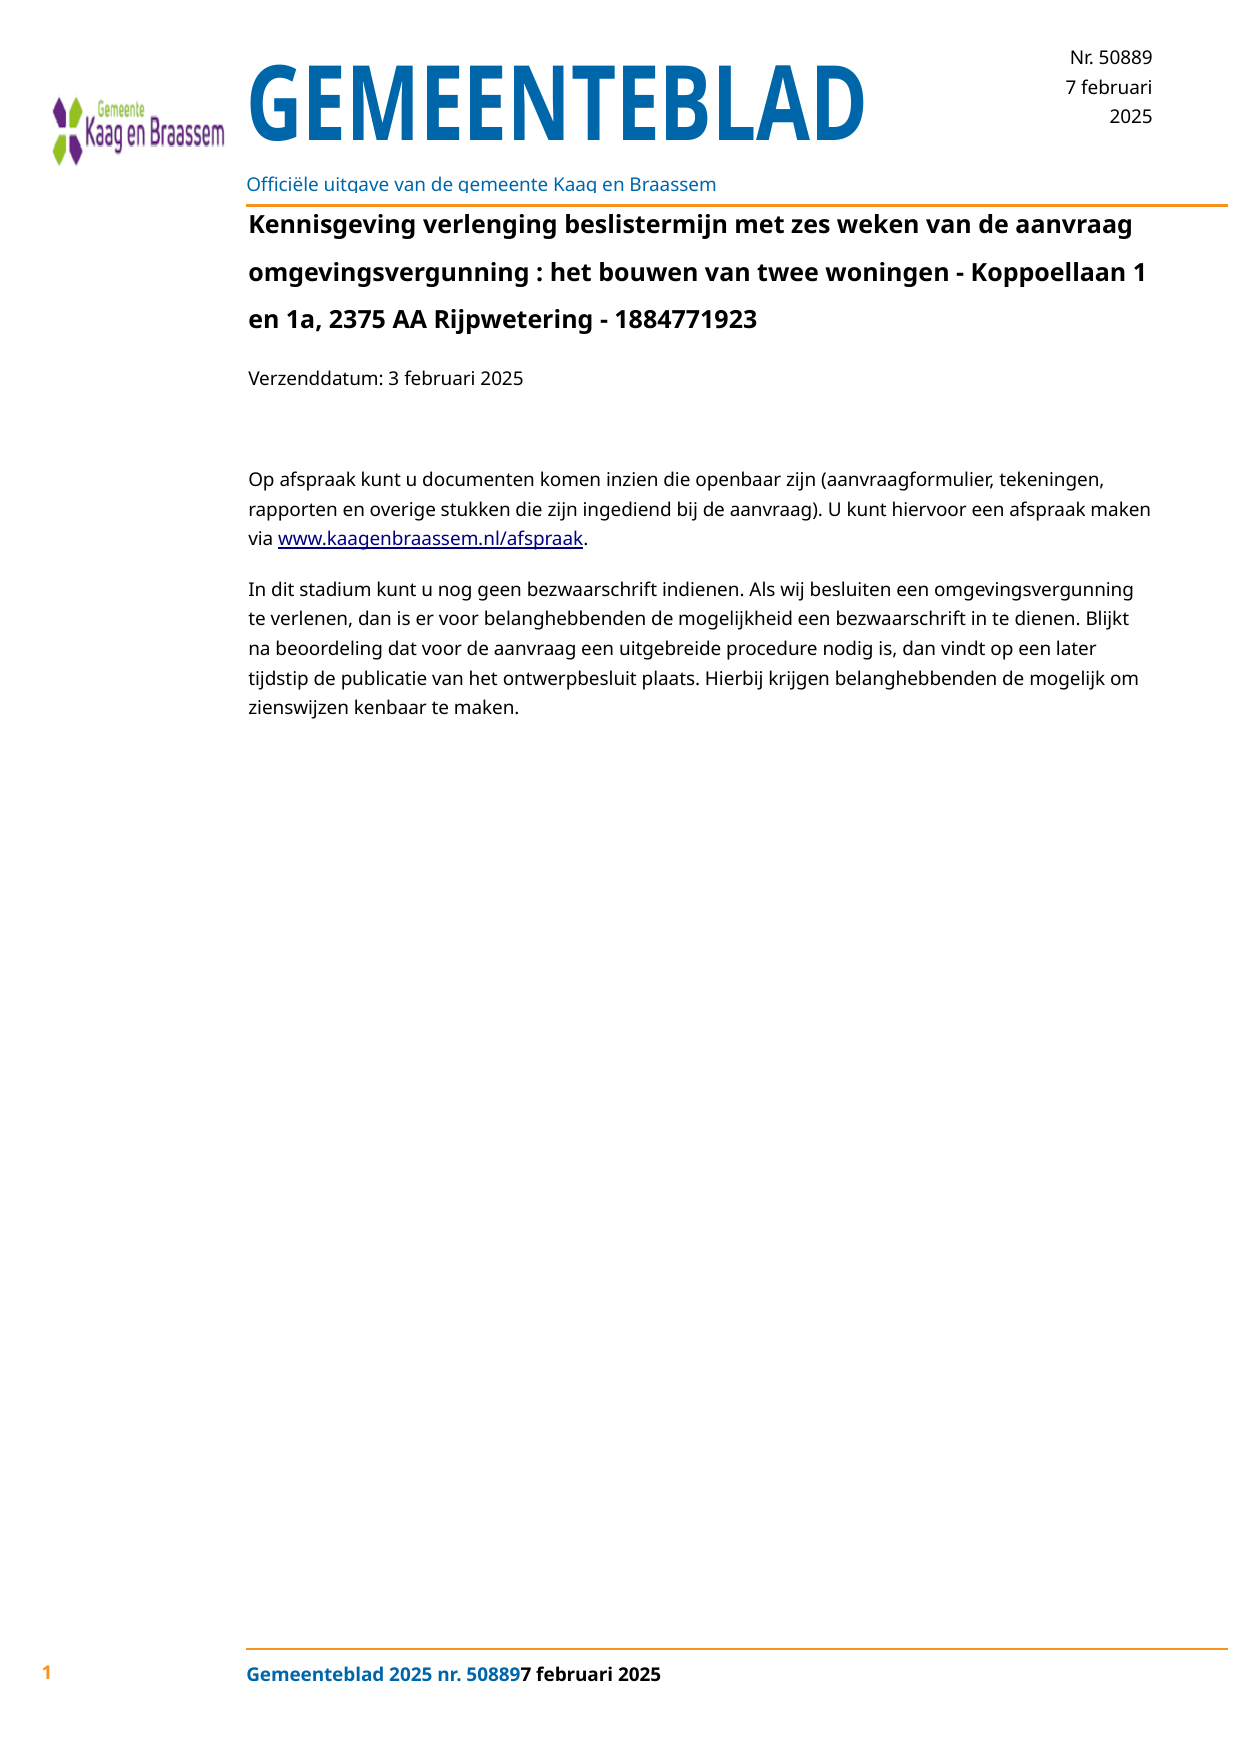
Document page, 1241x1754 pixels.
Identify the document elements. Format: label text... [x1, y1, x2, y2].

picture [41, 47, 231, 172]
text In dit stadium kunt u nog geen bezwaarschrift indienen. Als wij besluiten een omgevingsvergunning te verlenen, dan is er voor belanghebbenden de mogelijkheid een bezwaarschrift in te dienen. Blijkt na beoordeling dat voor de aanvraag een uitgebreide procedure nodig is, dan vindt op een later tijdstip de publicatie van het ontwerpbesluit plaats. Hierbij krijgen belanghebbenden de mogelijk om zienswijzen kenbaar te maken. [248, 576, 1152, 720]
text Op afspraak kunt u documenten komen inzien die openbaar zijn (aanvraagformulier, tekeningen, rapporten en overige stukken die zijn ingediend bij de aanvraag). U kunt hiervoor een afspraak maken via www.kaagenbraassem.nl/afspraak. [248, 466, 1152, 551]
text Verzenddatum: 3 februari 2025 [248, 366, 1152, 391]
text Kennisgeving verlenging beslistermijn met zes weken van de aanvraag omgevingsvergunning : het bouwen van twee woningen - Koppoellaan 1 en 1a, 2375 AA Rijpwetering - 1884771923 [248, 207, 1152, 336]
